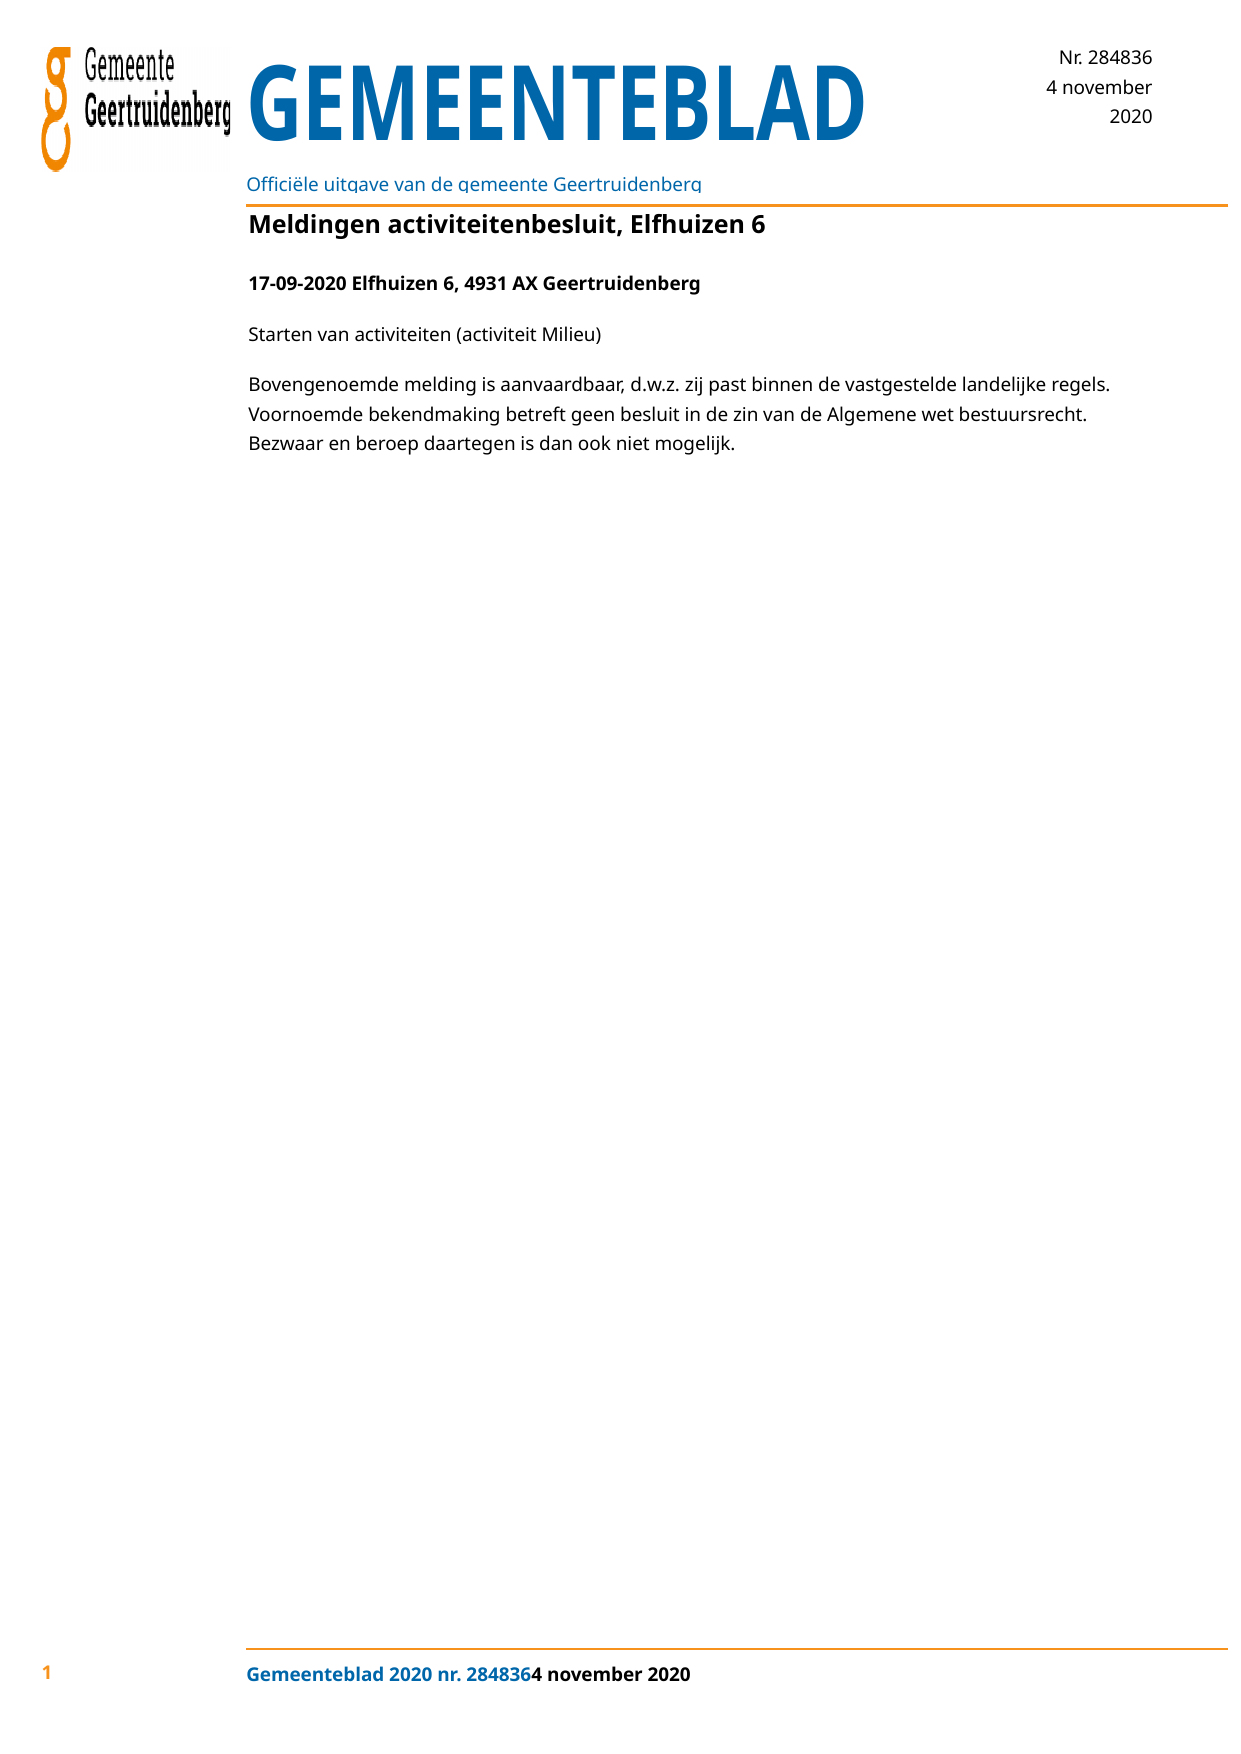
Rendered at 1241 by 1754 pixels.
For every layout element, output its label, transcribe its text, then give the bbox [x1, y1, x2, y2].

text 17-09-2020 Elfhuizen 6, 4931 AX Geertruidenberg [248, 270, 1152, 296]
text Meldingen activiteitenbesluit, Elfhuizen 6 [248, 207, 1152, 241]
text Bovengenoemde melding is aanvaardbaar, d.w.z. zij past binnen de vastgestelde landelijke regels. Voornoemde bekendmaking betreft geen besluit in de zin van de Algemene wet bestuursrecht. Bezwaar en beroep daartegen is dan ook niet mogelijk. [248, 371, 1152, 456]
picture [41, 47, 231, 172]
text Starten van activiteiten (activiteit Milieu) [248, 321, 1152, 346]
